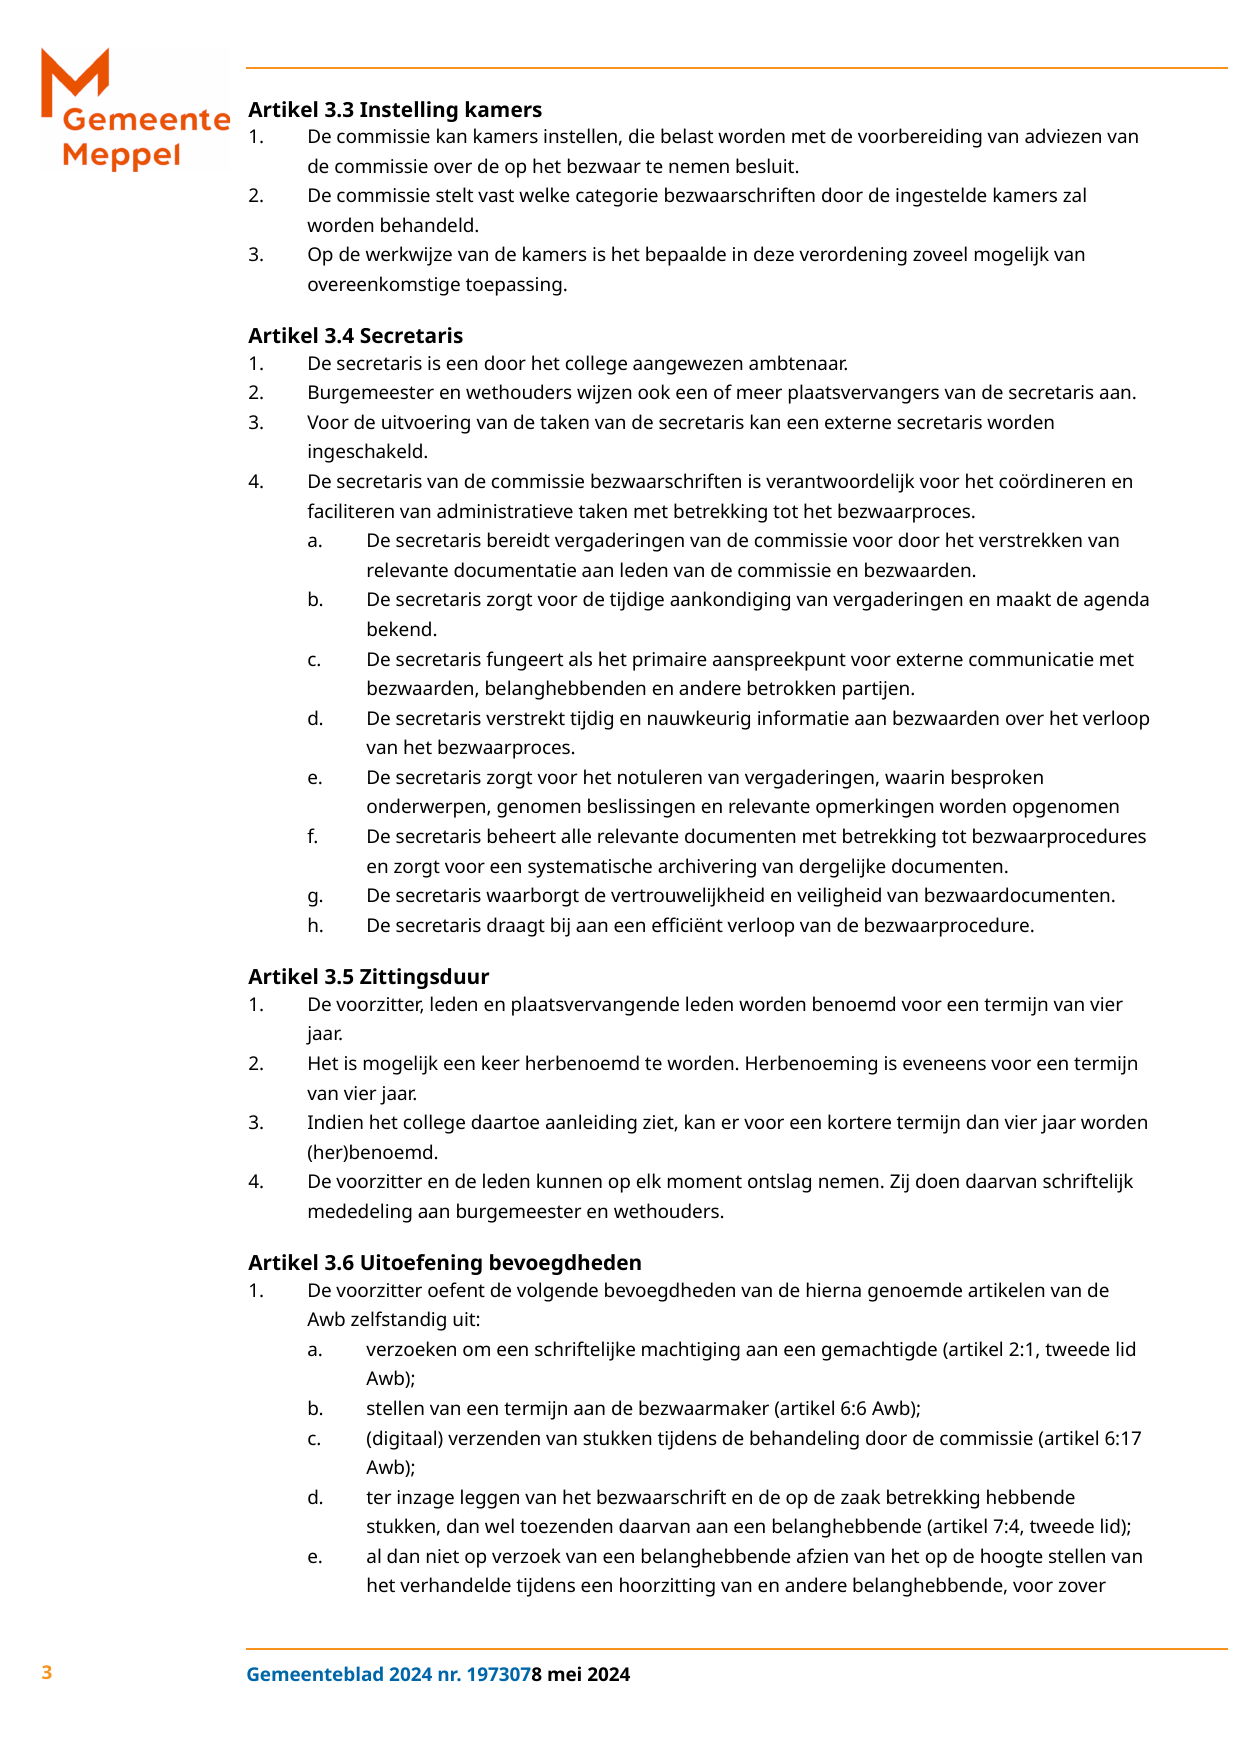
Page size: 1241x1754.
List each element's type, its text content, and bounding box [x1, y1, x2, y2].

list stellen van een termijn aan de bezwaarmaker (artikel 6:6 Awb); [307, 1395, 1152, 1421]
list al dan niet op verzoek van een belanghebbende afzien van het op de hoogte stellen van het verhandelde tijdens een hoorzitting van en andere belanghebbende, voor zover [307, 1543, 1152, 1598]
list De secretaris zorgt voor de tijdige aankondiging van vergaderingen en maakt de agenda bekend. [307, 587, 1152, 642]
picture [41, 47, 231, 172]
list De secretaris beheert alle relevante documenten met betrekking tot bezwaarprocedures en zorgt voor een systematische archivering van dergelijke documenten. [307, 823, 1152, 879]
list Op de werkwijze van de kamers is het bepaalde in deze verordening zoveel mogelijk van overeenkomstige toepassing. [248, 242, 1152, 297]
text Artikel 3.5 Zittingsduur [248, 962, 1152, 991]
list De secretaris van de commissie bezwaarschriften is verantwoordelijk voor het coördineren en faciliteren van administratieve taken met betrekking tot het bezwaarproces. [248, 468, 1152, 524]
list De voorzitter oefent de volgende bevoegdheden van de hierna genoemde artikelen van de Awb zelfstandig uit: [248, 1277, 1152, 1332]
list De voorzitter en de leden kunnen op elk moment ontslag nemen. Zij doen daarvan schriftelijk mededeling aan burgemeester en wethouders. [248, 1168, 1152, 1224]
list Het is mogelijk een keer herbenoemd te worden. Herbenoeming is eveneens voor een termijn van vier jaar. [248, 1050, 1152, 1105]
list De commissie kan kamers instellen, die belast worden met de voorbereiding van adviezen van de commissie over de op het bezwaar te nemen besluit. [248, 123, 1152, 178]
list De secretaris waarborgt de vertrouwelijkheid en veiligheid van bezwaardocumenten. [307, 882, 1152, 908]
text Artikel 3.4 Secretaris [248, 322, 1152, 350]
list De voorzitter, leden en plaatsvervangende leden worden benoemd voor een termijn van vier jaar. [248, 991, 1152, 1046]
text Artikel 3.6 Uitoefening bevoegdheden [248, 1248, 1152, 1277]
list Voor de uitvoering van de taken van de secretaris kan een externe secretaris worden ingeschakeld. [248, 409, 1152, 464]
list (digitaal) verzenden van stukken tijdens de behandeling door de commissie (artikel 6:17 Awb); [307, 1425, 1152, 1480]
list De secretaris is een door het college aangewezen ambtenaar. [248, 350, 1152, 376]
list Burgemeester en wethouders wijzen ook een of meer plaatsvervangers van de secretaris aan. [248, 379, 1152, 405]
list verzoeken om een schriftelijke machtiging aan een gemachtigde (artikel 2:1, tweede lid Awb); [307, 1336, 1152, 1391]
list De secretaris zorgt voor het notuleren van vergaderingen, waarin besproken onderwerpen, genomen beslissingen en relevante opmerkingen worden opgenomen [307, 764, 1152, 819]
list De secretaris draagt bij aan een efficiënt verloop van de bezwaarprocedure. [307, 912, 1152, 938]
list De commissie stelt vast welke categorie bezwaarschriften door de ingestelde kamers zal worden behandeld. [248, 182, 1152, 238]
list ter inzage leggen van het bezwaarschrift en de op de zaak betrekking hebbende stukken, dan wel toezenden daarvan aan een belanghebbende (artikel 7:4, tweede lid); [307, 1484, 1152, 1539]
list De secretaris verstrekt tijdig en nauwkeurig informatie aan bezwaarden over het verloop van het bezwaarproces. [307, 705, 1152, 760]
text Artikel 3.3 Instelling kamers [248, 95, 1152, 123]
list De secretaris fungeert als het primaire aanspreekpunt voor externe communicatie met bezwaarden, belanghebbenden en andere betrokken partijen. [307, 646, 1152, 701]
list De secretaris bereidt vergaderingen van de commissie voor door het verstrekken van relevante documentatie aan leden van de commissie en bezwaarden. [307, 527, 1152, 583]
list Indien het college daartoe aanleiding ziet, kan er voor een kortere termijn dan vier jaar worden (her)benoemd. [248, 1109, 1152, 1164]
